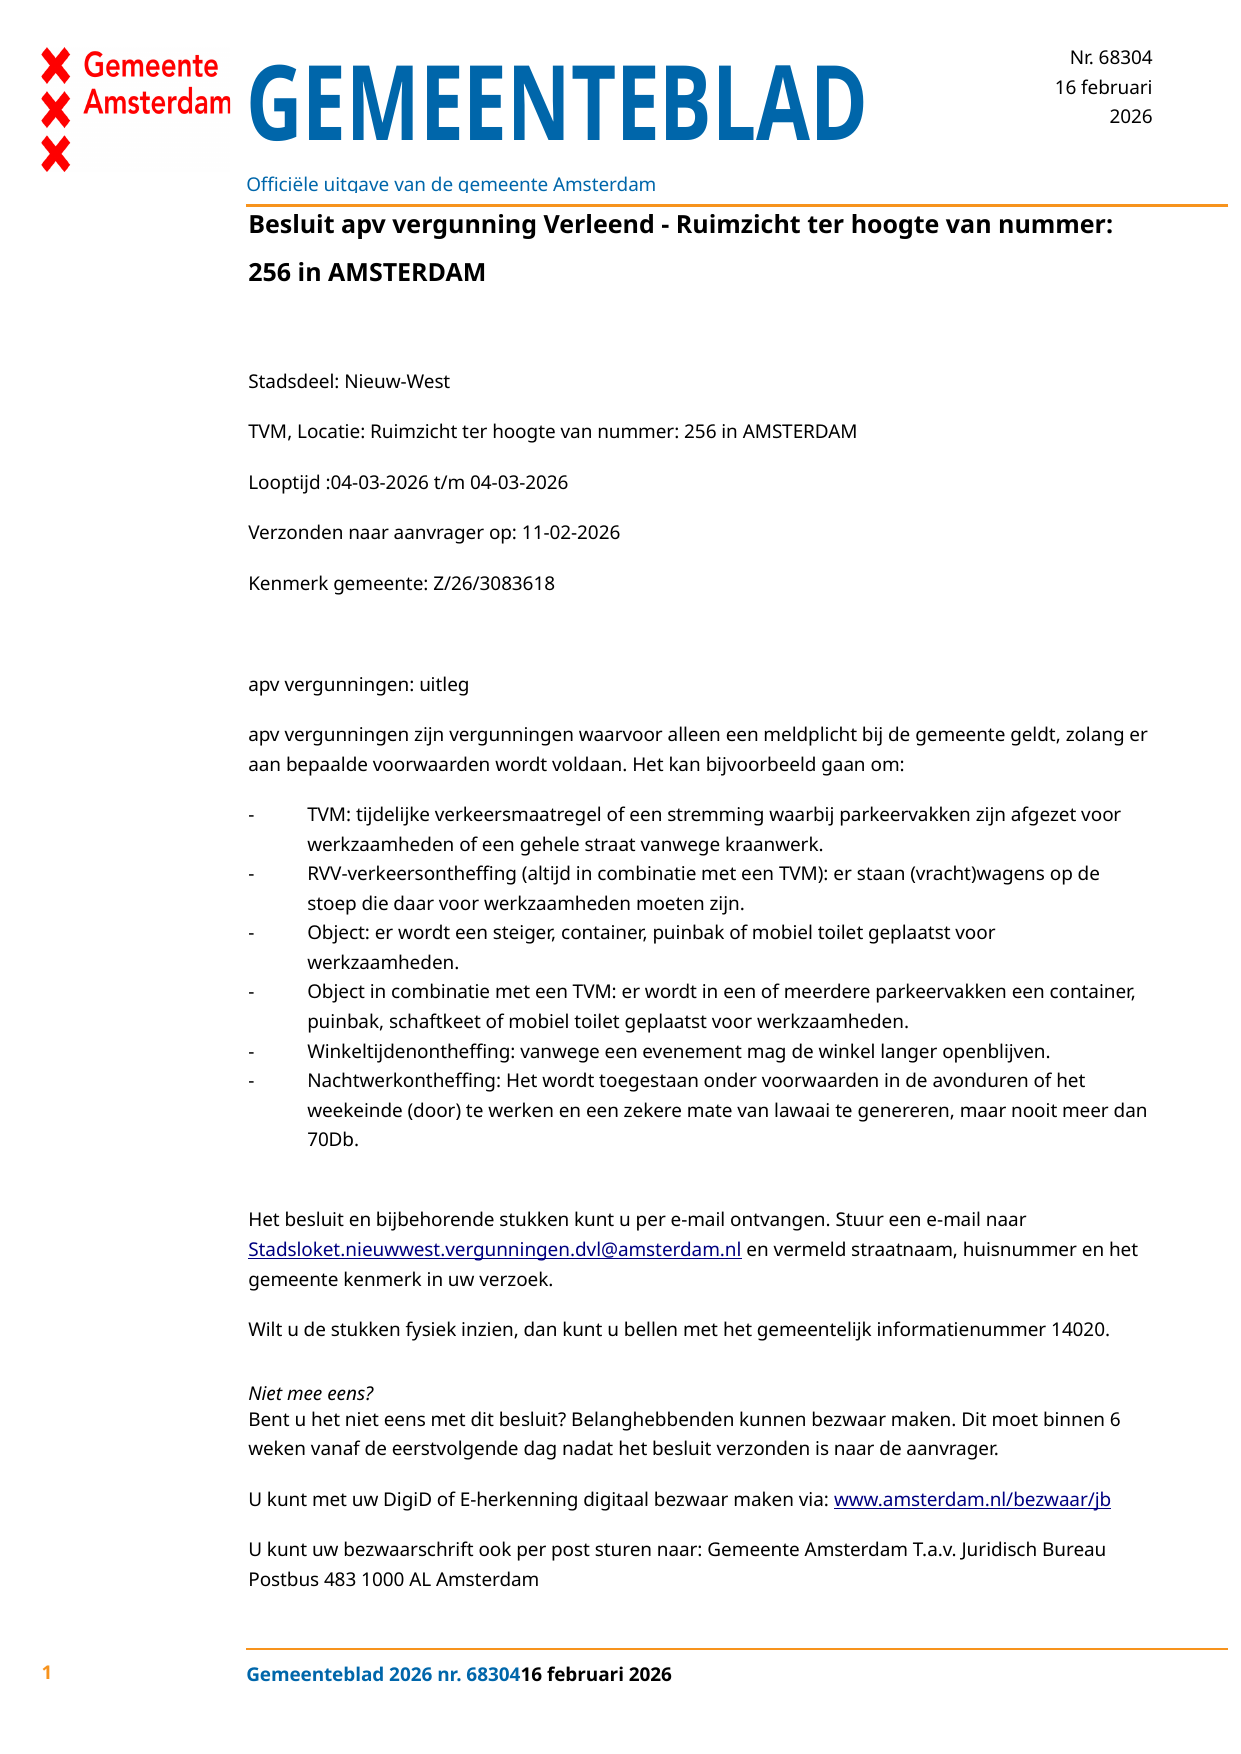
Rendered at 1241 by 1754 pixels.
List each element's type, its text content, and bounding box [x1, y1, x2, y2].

text Besluit apv vergunning Verleend - Ruimzicht ter hoogte van nummer: 256 in AMSTERDAM [248, 207, 1152, 288]
text apv vergunningen: uitleg [248, 671, 1152, 697]
text Kenmerk gemeente: Z/26/3083618 [248, 570, 1152, 596]
text Niet mee eens? [248, 1380, 1152, 1406]
picture [41, 47, 231, 172]
text TVM, Locatie: Ruimzicht ter hoogte van nummer: 256 in AMSTERDAM [248, 419, 1152, 444]
text U kunt met uw DigiD of E-herkenning digitaal bezwaar maken via: www.amsterdam.nl/bezwaar/jb [248, 1486, 1152, 1512]
list Object: er wordt een steiger, container, puinbak of mobiel toilet geplaatst voor werkzaamheden. [248, 919, 1152, 975]
text Het besluit en bijbehorende stukken kunt u per e-mail ontvangen. Stuur een e-mail naar Stadsloket.nieuwwest.vergunningen.dvl@amsterdam.nl en vermeld straatnaam, huisnummer en het gemeente kenmerk in uw verzoek. [248, 1207, 1152, 1292]
text Wilt u de stukken fysiek inzien, dan kunt u bellen met het gemeentelijk informatienummer 14020. [248, 1316, 1152, 1342]
list RVV-verkeersontheffing (altijd in combinatie met een TVM): er staan (vracht)wagens op de stoep die daar voor werkzaamheden moeten zijn. [248, 860, 1152, 916]
list Object in combinatie met een TVM: er wordt in een of meerdere parkeervakken een container, puinbak, schaftkeet of mobiel toilet geplaatst voor werkzaamheden. [248, 979, 1152, 1034]
text Stadsdeel: Nieuw-West [248, 368, 1152, 394]
list TVM: tijdelijke verkeersmaatregel of een stremming waarbij parkeervakken zijn afgezet voor werkzaamheden of een gehele straat vanwege kraanwerk. [248, 801, 1152, 857]
list Nachtwerkontheffing: Het wordt toegestaan onder voorwaarden in de avonduren of het weekeinde (door) te werken en een zekere mate van lawaai te genereren, maar nooit meer dan 70Db. [248, 1067, 1152, 1152]
text Bent u het niet eens met dit besluit? Belanghebbenden kunnen bezwaar maken. Dit moet binnen 6 weken vanaf de eerstvolgende dag nadat het besluit verzonden is naar de aanvrager. [248, 1406, 1152, 1461]
text U kunt uw bezwaarschrift ook per post sturen naar: Gemeente Amsterdam T.a.v. Juridisch Bureau Postbus 483 1000 AL Amsterdam [248, 1536, 1152, 1592]
text Verzonden naar aanvrager op: 11-02-2026 [248, 519, 1152, 545]
text Looptijd :04-03-2026 t/m 04-03-2026 [248, 469, 1152, 495]
list Winkeltijdenontheffing: vanwege een evenement mag de winkel langer openblijven. [248, 1038, 1152, 1064]
text apv vergunningen zijn vergunningen waarvoor alleen een meldplicht bij de gemeente geldt, zolang er aan bepaalde voorwaarden wordt voldaan. Het kan bijvoorbeeld gaan om: [248, 721, 1152, 777]
